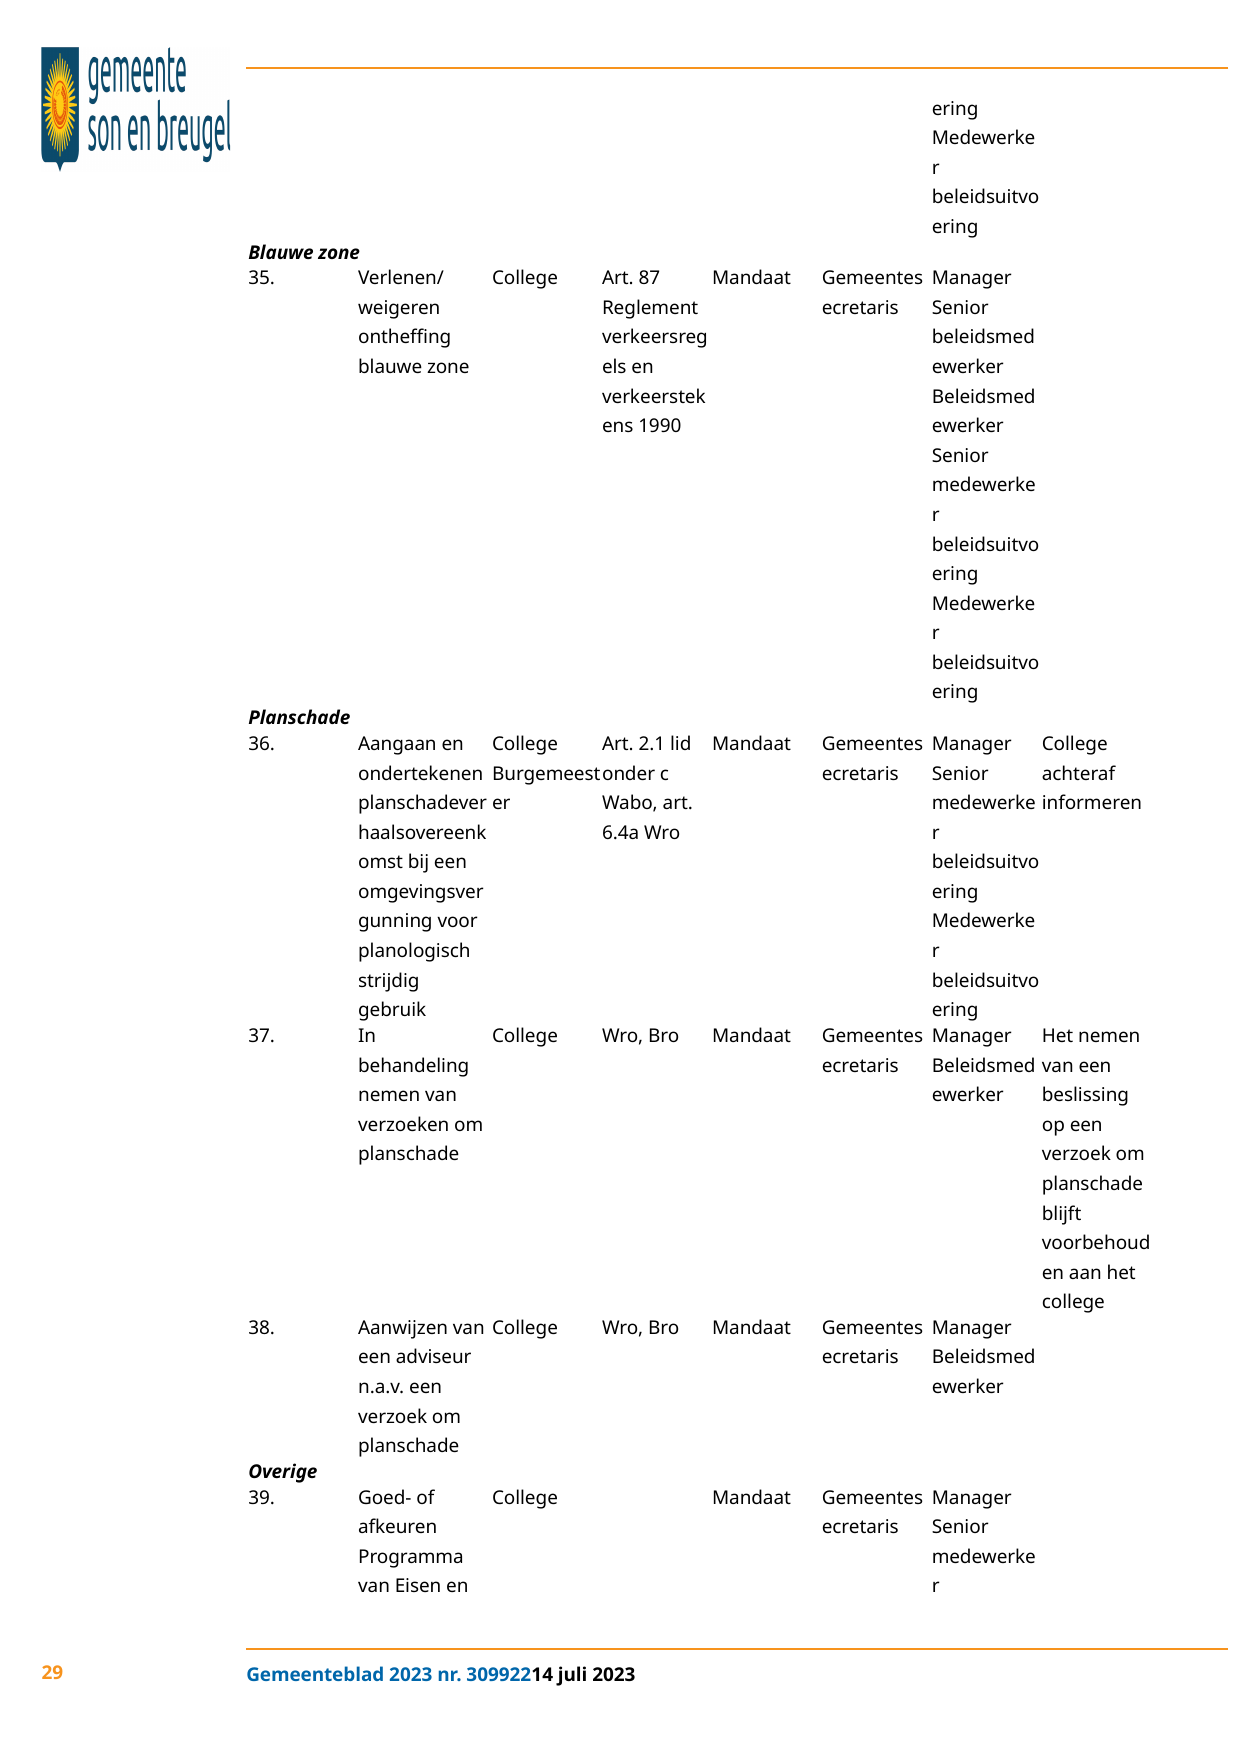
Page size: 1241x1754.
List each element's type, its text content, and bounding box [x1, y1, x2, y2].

table_cell Gemeentesecretaris [822, 1022, 932, 1314]
table_cell 35. [248, 265, 358, 704]
table_cell 38. [248, 1314, 358, 1458]
table_cell Gemeentesecretaris [822, 730, 932, 1022]
table_cell Mandaat [712, 730, 822, 1022]
table_cell Planschade [248, 705, 1152, 730]
table_cell Manager Senior beleidsmedewerker Beleidsmedewerker Senior medewerker beleidsuitvoering Medewerker beleidsuitvoering [932, 265, 1042, 704]
table_cell 37. [248, 1022, 358, 1314]
table_cell Manager Beleidsmedewerker [932, 1314, 1042, 1458]
table_cell Mandaat [712, 1314, 822, 1458]
table_cell In behandeling nemen van verzoeken om planschade [358, 1022, 492, 1314]
table_cell Goed- of afkeuren Programma van Eisen en [358, 1484, 492, 1598]
table_cell [712, 95, 822, 239]
table_cell College achteraf informeren [1042, 730, 1152, 1022]
table_cell College [492, 265, 602, 704]
table_cell Gemeentesecretaris [822, 1314, 932, 1458]
table_cell Mandaat [712, 1022, 822, 1314]
table_cell 39. [248, 1484, 358, 1598]
table_cell [248, 95, 358, 239]
table_cell [358, 95, 492, 239]
table_cell Het nemen van een beslissing op een verzoek om planschade blijft voorbehouden aan het college [1042, 1022, 1152, 1314]
table_cell [1042, 95, 1152, 239]
table_cell College Burgemeester [492, 730, 602, 1022]
table_cell Gemeentesecretaris [822, 265, 932, 704]
table_cell ering Medewerker beleidsuitvoering [932, 95, 1042, 239]
table_cell 36. [248, 730, 358, 1022]
table_cell Blauwe zone [248, 239, 1152, 264]
table_cell [492, 95, 602, 239]
table_cell College [492, 1022, 602, 1314]
table_cell Wro, Bro [602, 1022, 712, 1314]
picture [41, 47, 231, 172]
table_cell [602, 95, 712, 239]
table_cell Aangaan en ondertekenen planschadeverhaalsovereenkomst bij een omgevingsvergunning voor planologisch strijdig gebruik [358, 730, 492, 1022]
table_cell [602, 1484, 712, 1598]
table_cell [1042, 1484, 1152, 1598]
table_cell Wro, Bro [602, 1314, 712, 1458]
table_cell Manager Senior medewerker [932, 1484, 1042, 1598]
table_cell Manager Senior medewerker beleidsuitvoering Medewerker beleidsuitvoering [932, 730, 1042, 1022]
table_cell [1042, 1314, 1152, 1458]
table_cell Verlenen/weigeren ontheffing blauwe zone [358, 265, 492, 704]
table_cell [1042, 265, 1152, 704]
table_cell College [492, 1484, 602, 1598]
table_cell Art. 87 Reglement verkeersregels en verkeerstekens 1990 [602, 265, 712, 704]
table_cell College [492, 1314, 602, 1458]
table_cell [822, 95, 932, 239]
table_cell Art. 2.1 lid onder c Wabo, art. 6.4a Wro [602, 730, 712, 1022]
table_cell Gemeentesecretaris [822, 1484, 932, 1598]
table_cell Overige [248, 1458, 1152, 1484]
table_cell Mandaat [712, 1484, 822, 1598]
table_cell Manager Beleidsmedewerker [932, 1022, 1042, 1314]
table_cell Aanwijzen van een adviseur n.a.v. een verzoek om planschade [358, 1314, 492, 1458]
table_cell Mandaat [712, 265, 822, 704]
